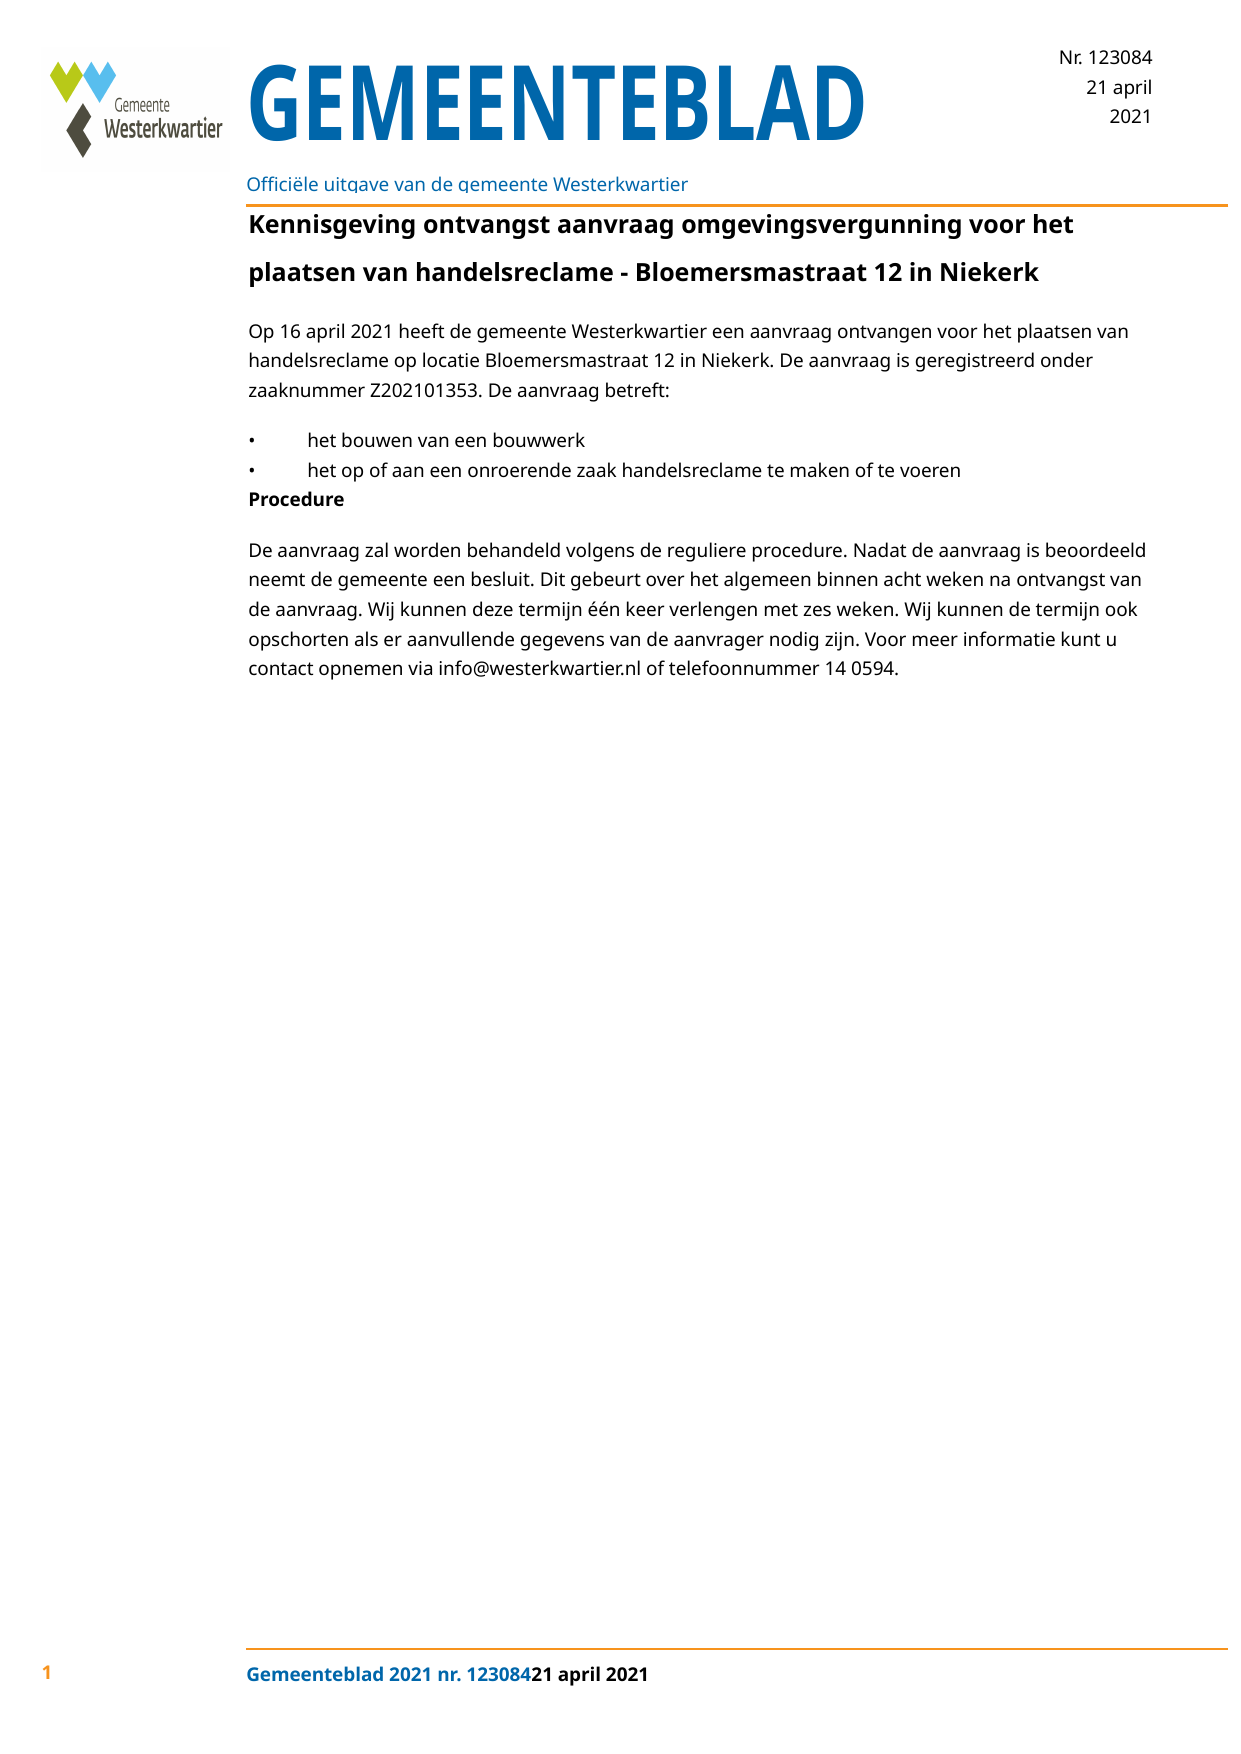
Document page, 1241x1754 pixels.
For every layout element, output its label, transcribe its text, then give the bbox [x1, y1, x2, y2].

text Op 16 april 2021 heeft de gemeente Westerkwartier een aanvraag ontvangen voor het plaatsen van handelsreclame op locatie Bloemersmastraat 12 in Niekerk. De aanvraag is geregistreerd onder zaaknummer Z202101353. De aanvraag betreft: [248, 318, 1152, 403]
list het op of aan een onroerende zaak handelsreclame te maken of te voeren [248, 457, 1152, 483]
text Kennisgeving ontvangst aanvraag omgevingsvergunning voor het plaatsen van handelsreclame - Bloemersmastraat 12 in Niekerk [248, 207, 1152, 288]
text De aanvraag zal worden behandeld volgens de reguliere procedure. Nadat de aanvraag is beoordeeld neemt de gemeente een besluit. Dit gebeurt over het algemeen binnen acht weken na ontvangst van de aanvraag. Wij kunnen deze termijn één keer verlengen met zes weken. Wij kunnen de termijn ook opschorten als er aanvullende gegevens van de aanvrager nodig zijn. Voor meer informatie kunt u contact opnemen via info@westerkwartier.nl of telefoonnummer 14 0594. [248, 537, 1152, 681]
text Procedure [248, 487, 1152, 512]
list het bouwen van een bouwwerk [248, 427, 1152, 453]
picture [41, 47, 231, 172]
